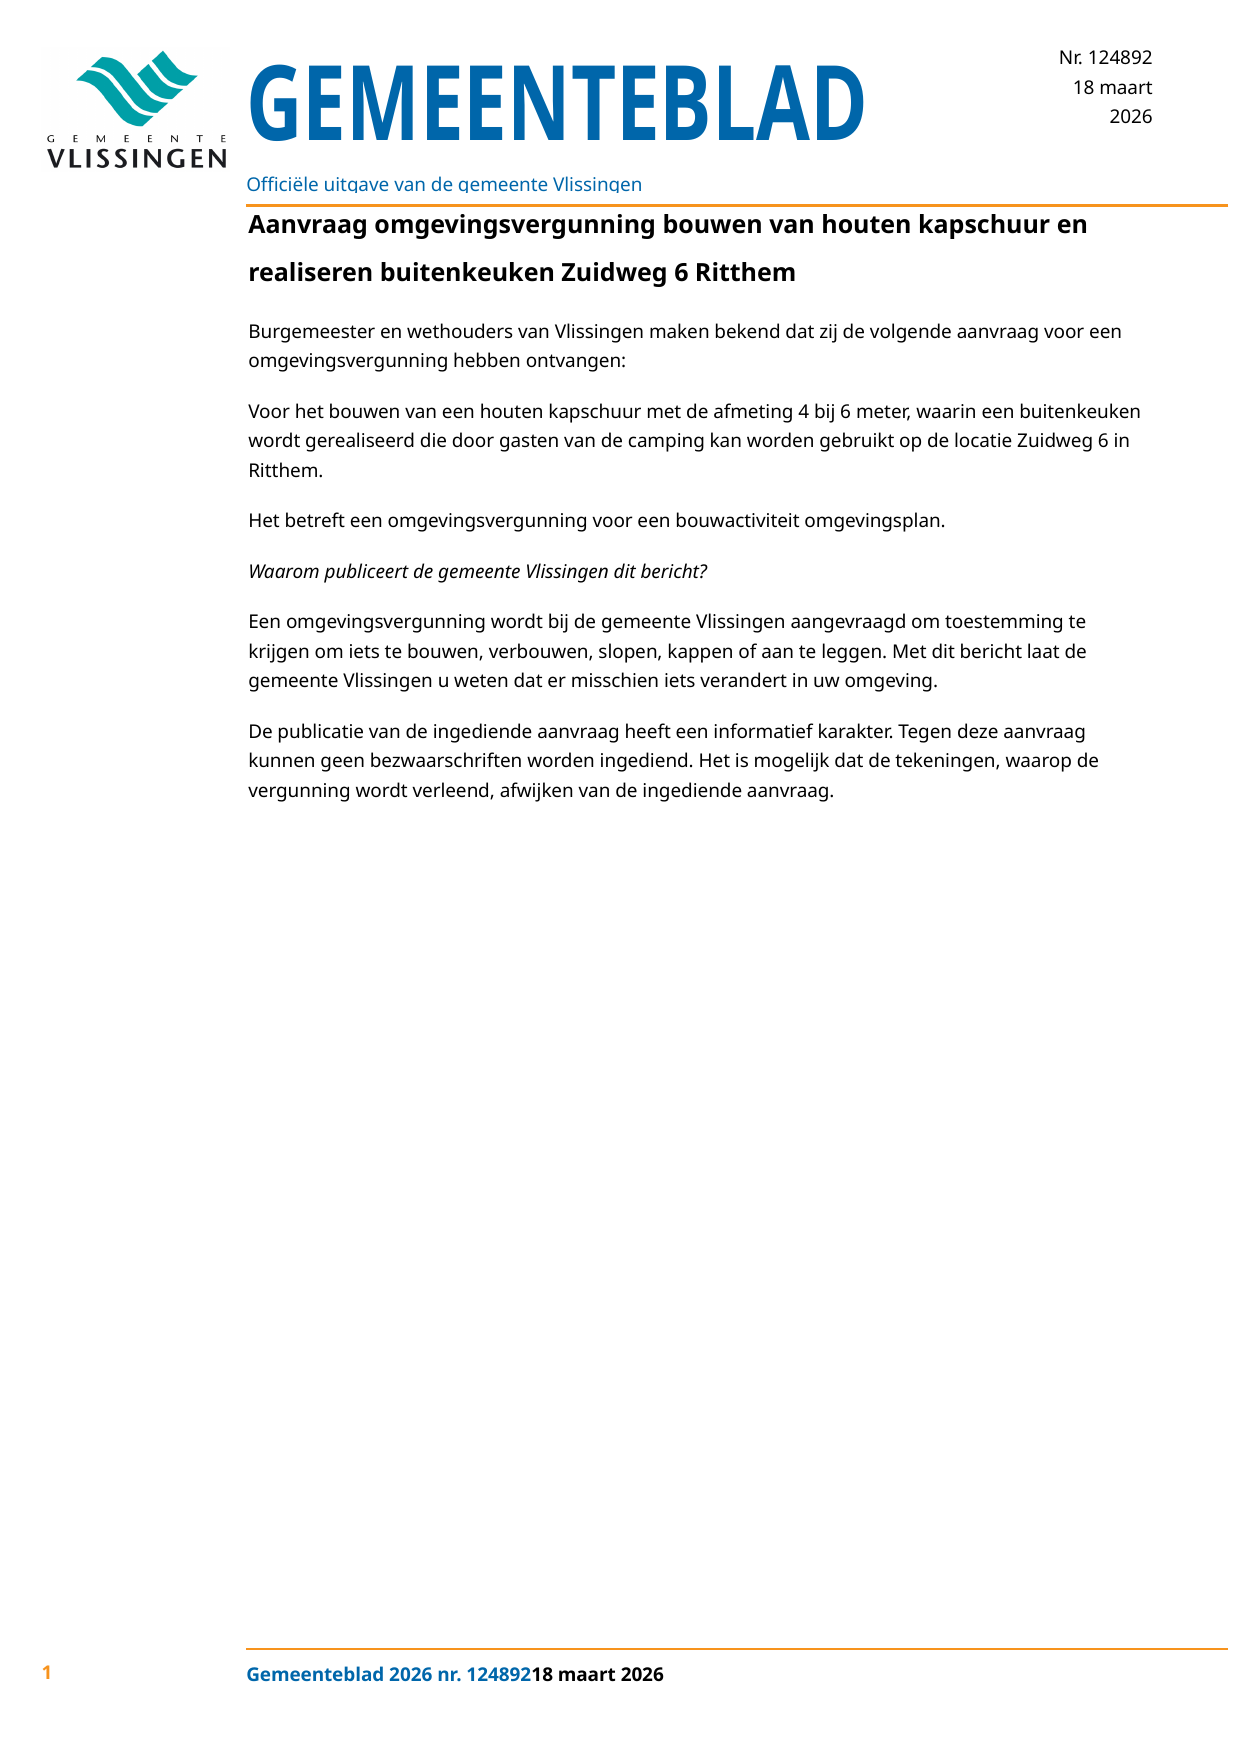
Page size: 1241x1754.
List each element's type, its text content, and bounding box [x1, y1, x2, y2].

text Aanvraag omgevingsvergunning bouwen van houten kapschuur en realiseren buitenkeuken Zuidweg 6 Ritthem [248, 207, 1152, 288]
text Burgemeester en wethouders van Vlissingen maken bekend dat zij de volgende aanvraag voor een omgevingsvergunning hebben ontvangen: [248, 318, 1152, 373]
text Voor het bouwen van een houten kapschuur met de afmeting 4 bij 6 meter, waarin een buitenkeuken wordt gerealiseerd die door gasten van de camping kan worden gebruikt op de locatie Zuidweg 6 in Ritthem. [248, 398, 1152, 483]
text Een omgevingsvergunning wordt bij de gemeente Vlissingen aangevraagd om toestemming te krijgen om iets te bouwen, verbouwen, slopen, kappen of aan te leggen. Met dit bericht laat de gemeente Vlissingen u weten dat er misschien iets verandert in uw omgeving. [248, 608, 1152, 693]
text Waarom publiceert de gemeente Vlissingen dit bericht? [248, 558, 1152, 584]
picture [41, 47, 231, 172]
text De publicatie van de ingediende aanvraag heeft een informatief karakter. Tegen deze aanvraag kunnen geen bezwaarschriften worden ingediend. Het is mogelijk dat de tekeningen, waarop de vergunning wordt verleend, afwijken van de ingediende aanvraag. [248, 718, 1152, 803]
text Het betreft een omgevingsvergunning voor een bouwactiviteit omgevingsplan. [248, 507, 1152, 533]
